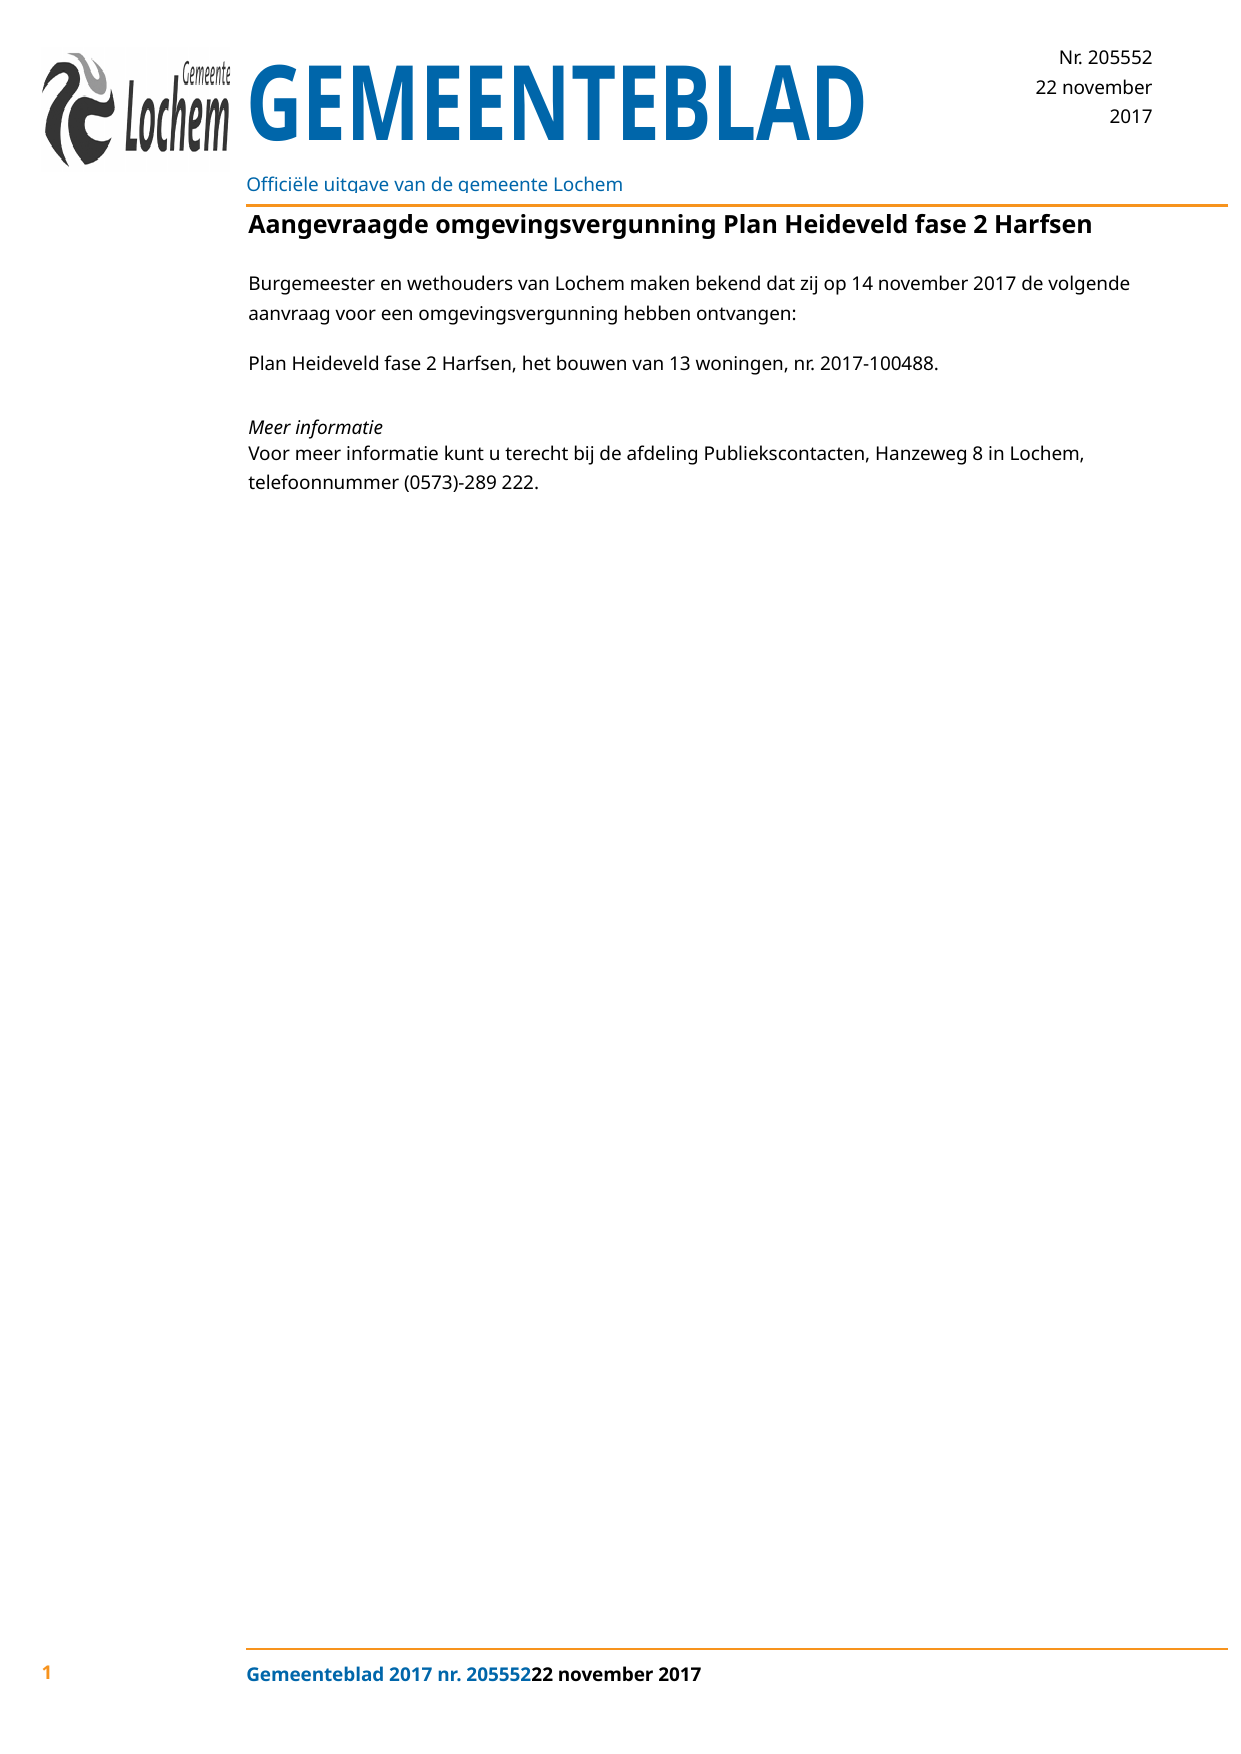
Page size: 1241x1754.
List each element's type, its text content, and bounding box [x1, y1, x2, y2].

text Burgemeester en wethouders van Lochem maken bekend dat zij op 14 november 2017 de volgende aanvraag voor een omgevingsvergunning hebben ontvangen: [248, 270, 1152, 326]
text Meer informatie [248, 414, 1152, 440]
picture [41, 47, 231, 172]
text Voor meer informatie kunt u terecht bij de afdeling Publiekscontacten, Hanzeweg 8 in Lochem, telefoonnummer (0573)-289 222. [248, 440, 1152, 495]
text Plan Heideveld fase 2 Harfsen, het bouwen van 13 woningen, nr. 2017-100488. [248, 350, 1152, 376]
text Aangevraagde omgevingsvergunning Plan Heideveld fase 2 Harfsen [248, 207, 1152, 241]
